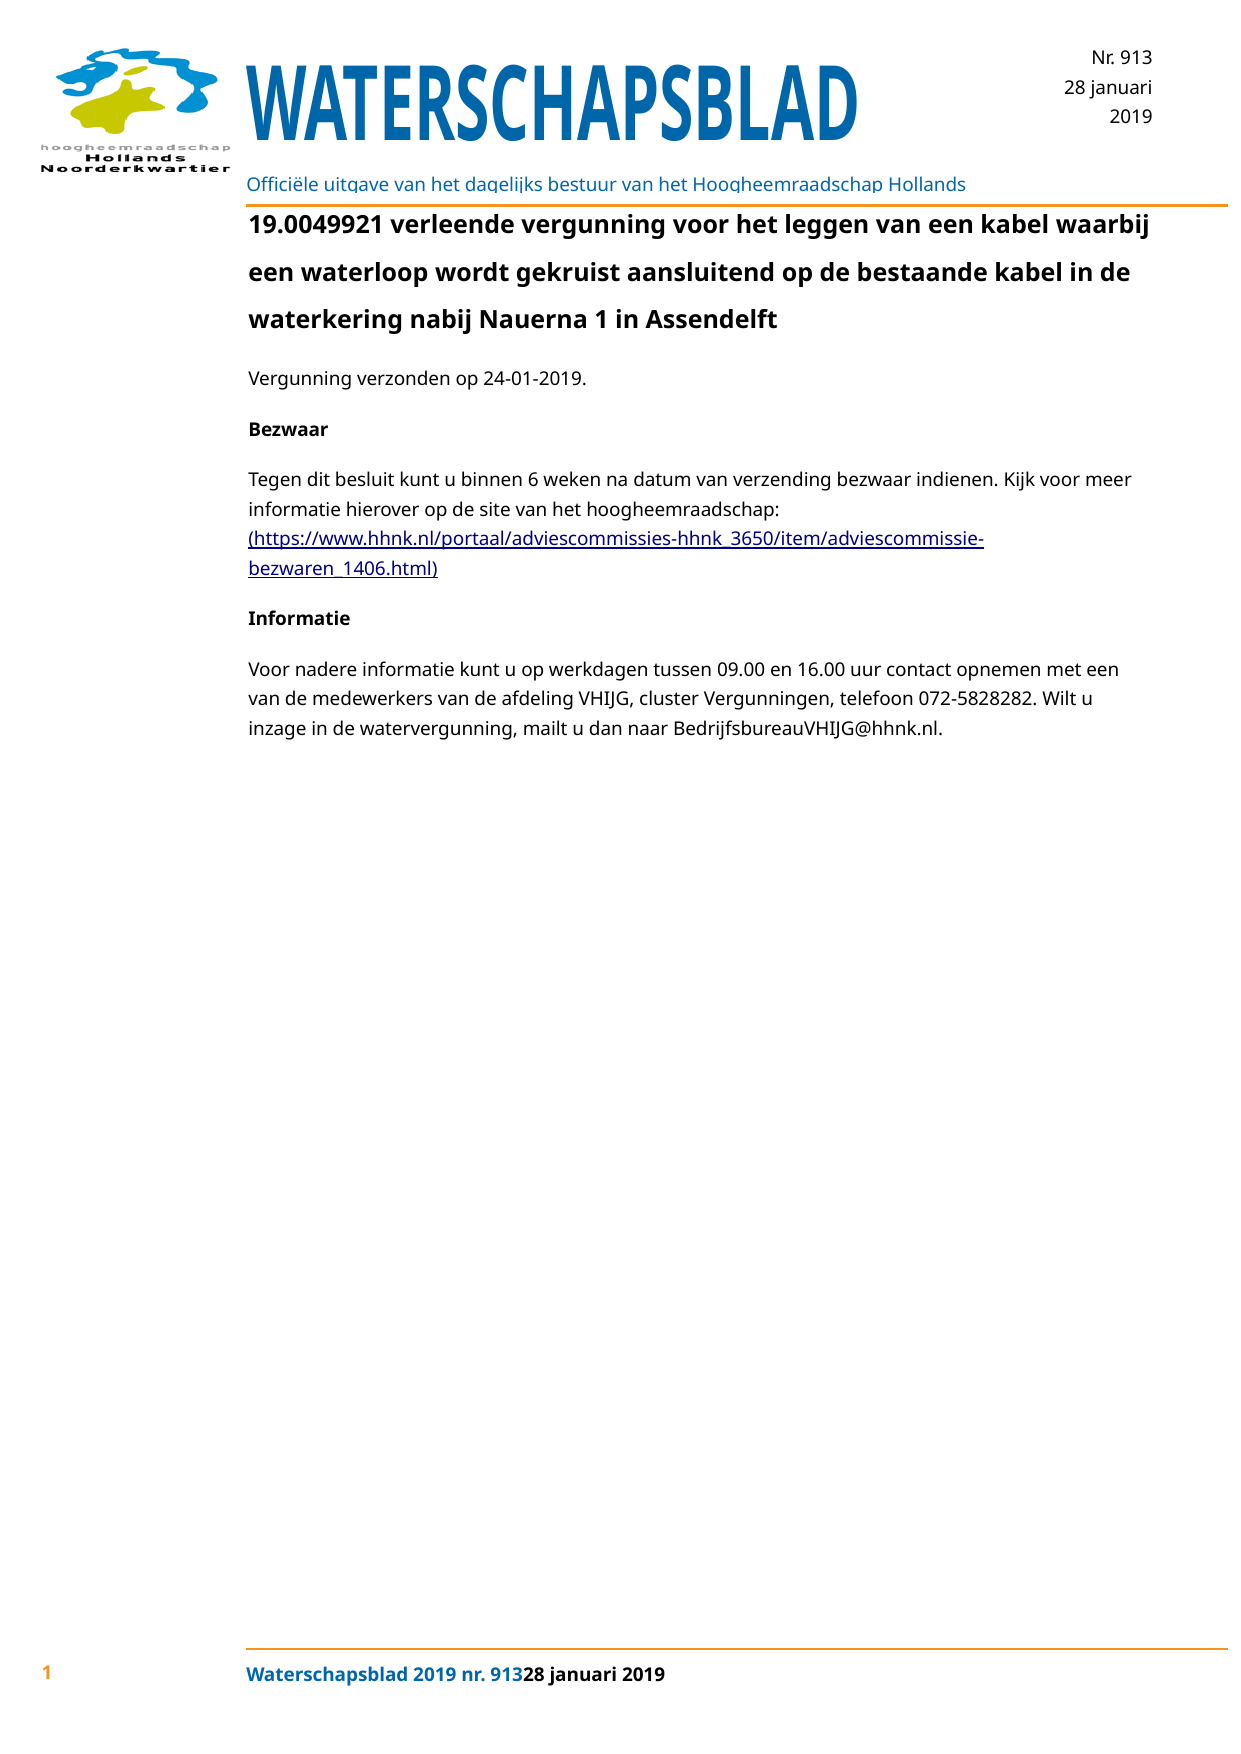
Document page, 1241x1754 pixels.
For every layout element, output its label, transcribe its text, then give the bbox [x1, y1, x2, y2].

text Bezwaar [248, 416, 1152, 442]
picture [41, 47, 231, 172]
text Tegen dit besluit kunt u binnen 6 weken na datum van verzending bezwaar indienen. Kijk voor meer informatie hierover op de site van het hoogheemraadschap: (https://www.hhnk.nl/portaal/adviescommissies-hhnk_3650/item/adviescommissie-bezwaren_1406.html) [248, 466, 1152, 581]
text Voor nadere informatie kunt u op werkdagen tussen 09.00 en 16.00 uur contact opnemen met een van de medewerkers van de afdeling VHIJG, cluster Vergunningen, telefoon 072-5828282. Wilt u inzage in de watervergunning, mailt u dan naar BedrijfsbureauVHIJG@hhnk.nl. [248, 656, 1152, 741]
text 19.0049921 verleende vergunning voor het leggen van een kabel waarbij een waterloop wordt gekruist aansluitend op de bestaande kabel in de waterkering nabij Nauerna 1 in Assendelft [248, 207, 1152, 336]
text Informatie [248, 606, 1152, 631]
text Vergunning verzonden op 24-01-2019. [248, 366, 1152, 391]
